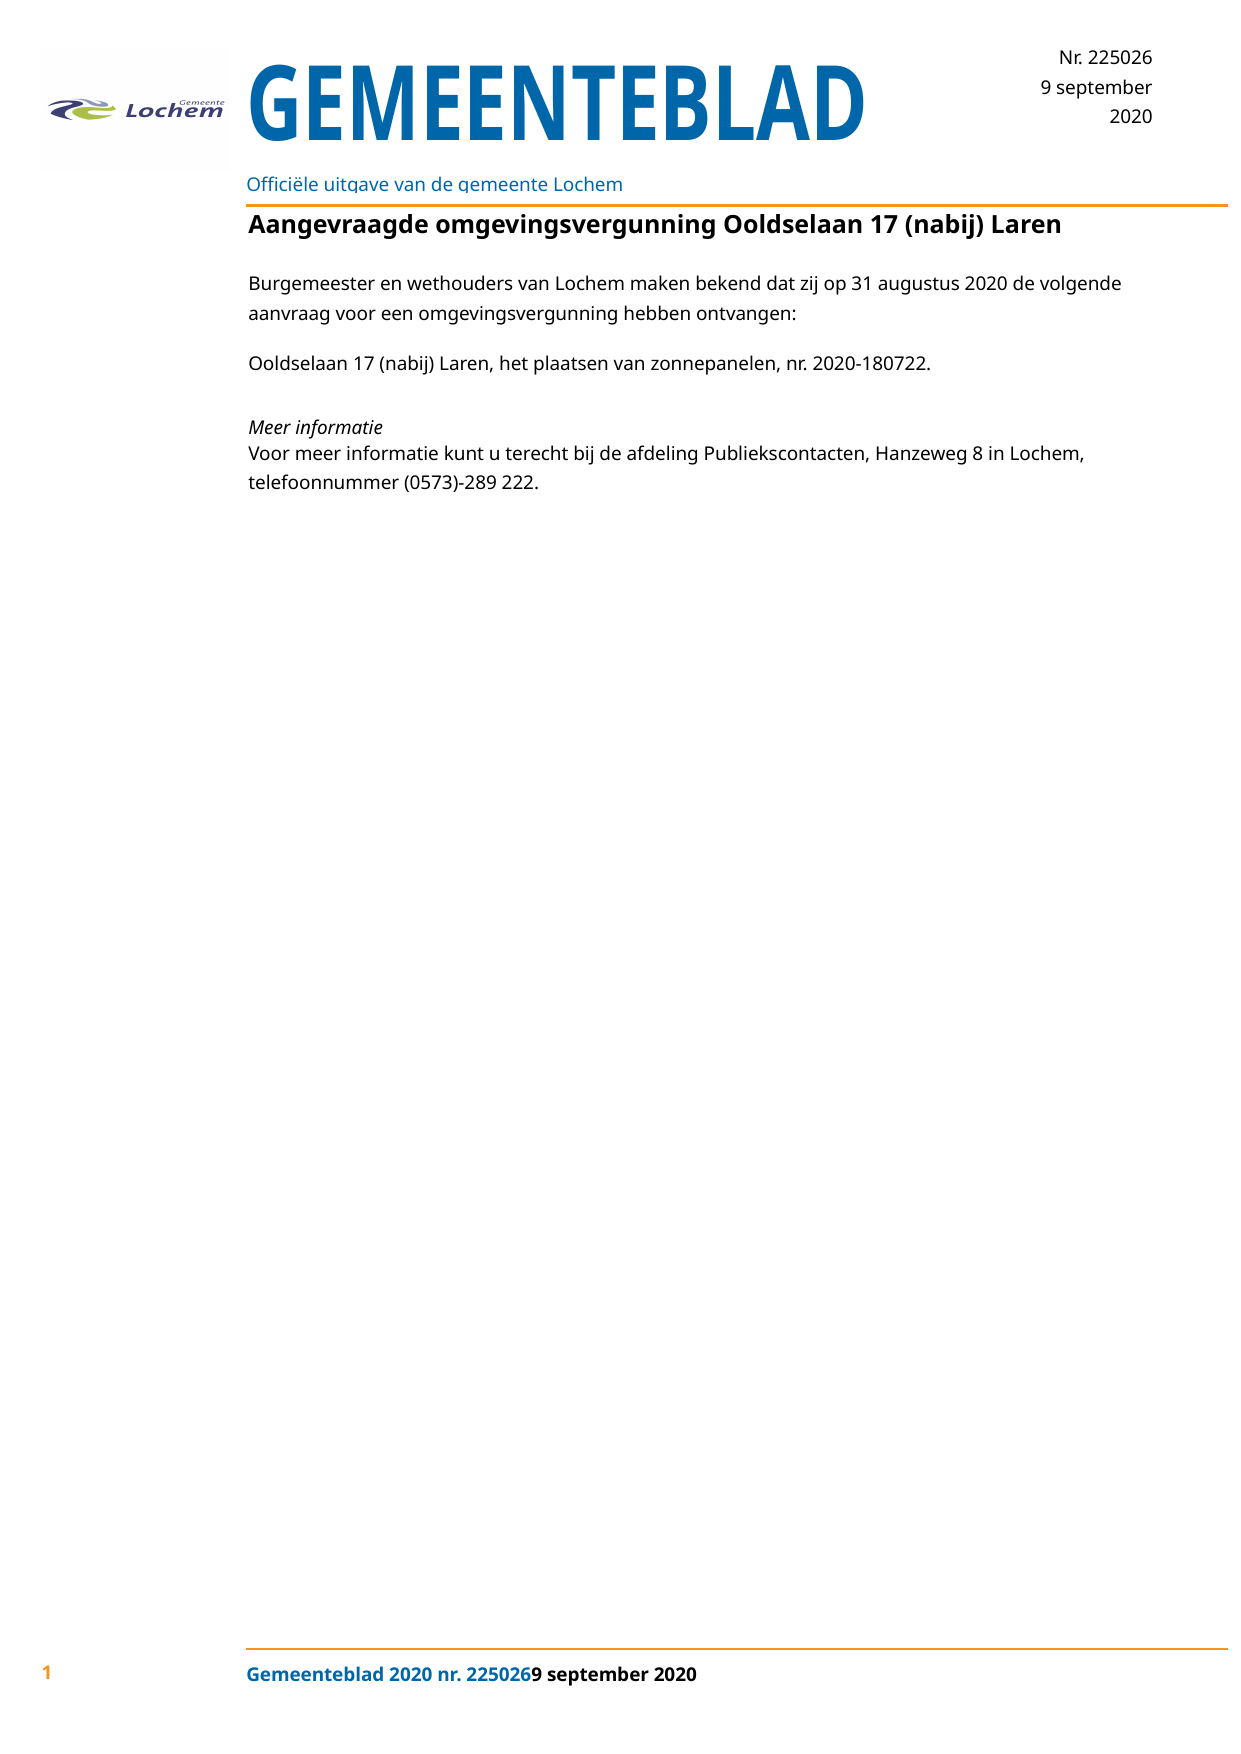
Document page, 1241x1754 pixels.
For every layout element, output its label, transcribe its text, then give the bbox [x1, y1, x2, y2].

text Burgemeester en wethouders van Lochem maken bekend dat zij op 31 augustus 2020 de volgende aanvraag voor een omgevingsvergunning hebben ontvangen: [248, 270, 1152, 326]
text Meer informatie [248, 414, 1152, 440]
text Voor meer informatie kunt u terecht bij de afdeling Publiekscontacten, Hanzeweg 8 in Lochem, telefoonnummer (0573)-289 222. [248, 440, 1152, 495]
text Ooldselaan 17 (nabij) Laren, het plaatsen van zonnepanelen, nr. 2020-180722. [248, 350, 1152, 376]
picture [41, 47, 231, 172]
text Aangevraagde omgevingsvergunning Ooldselaan 17 (nabij) Laren [248, 207, 1152, 241]
